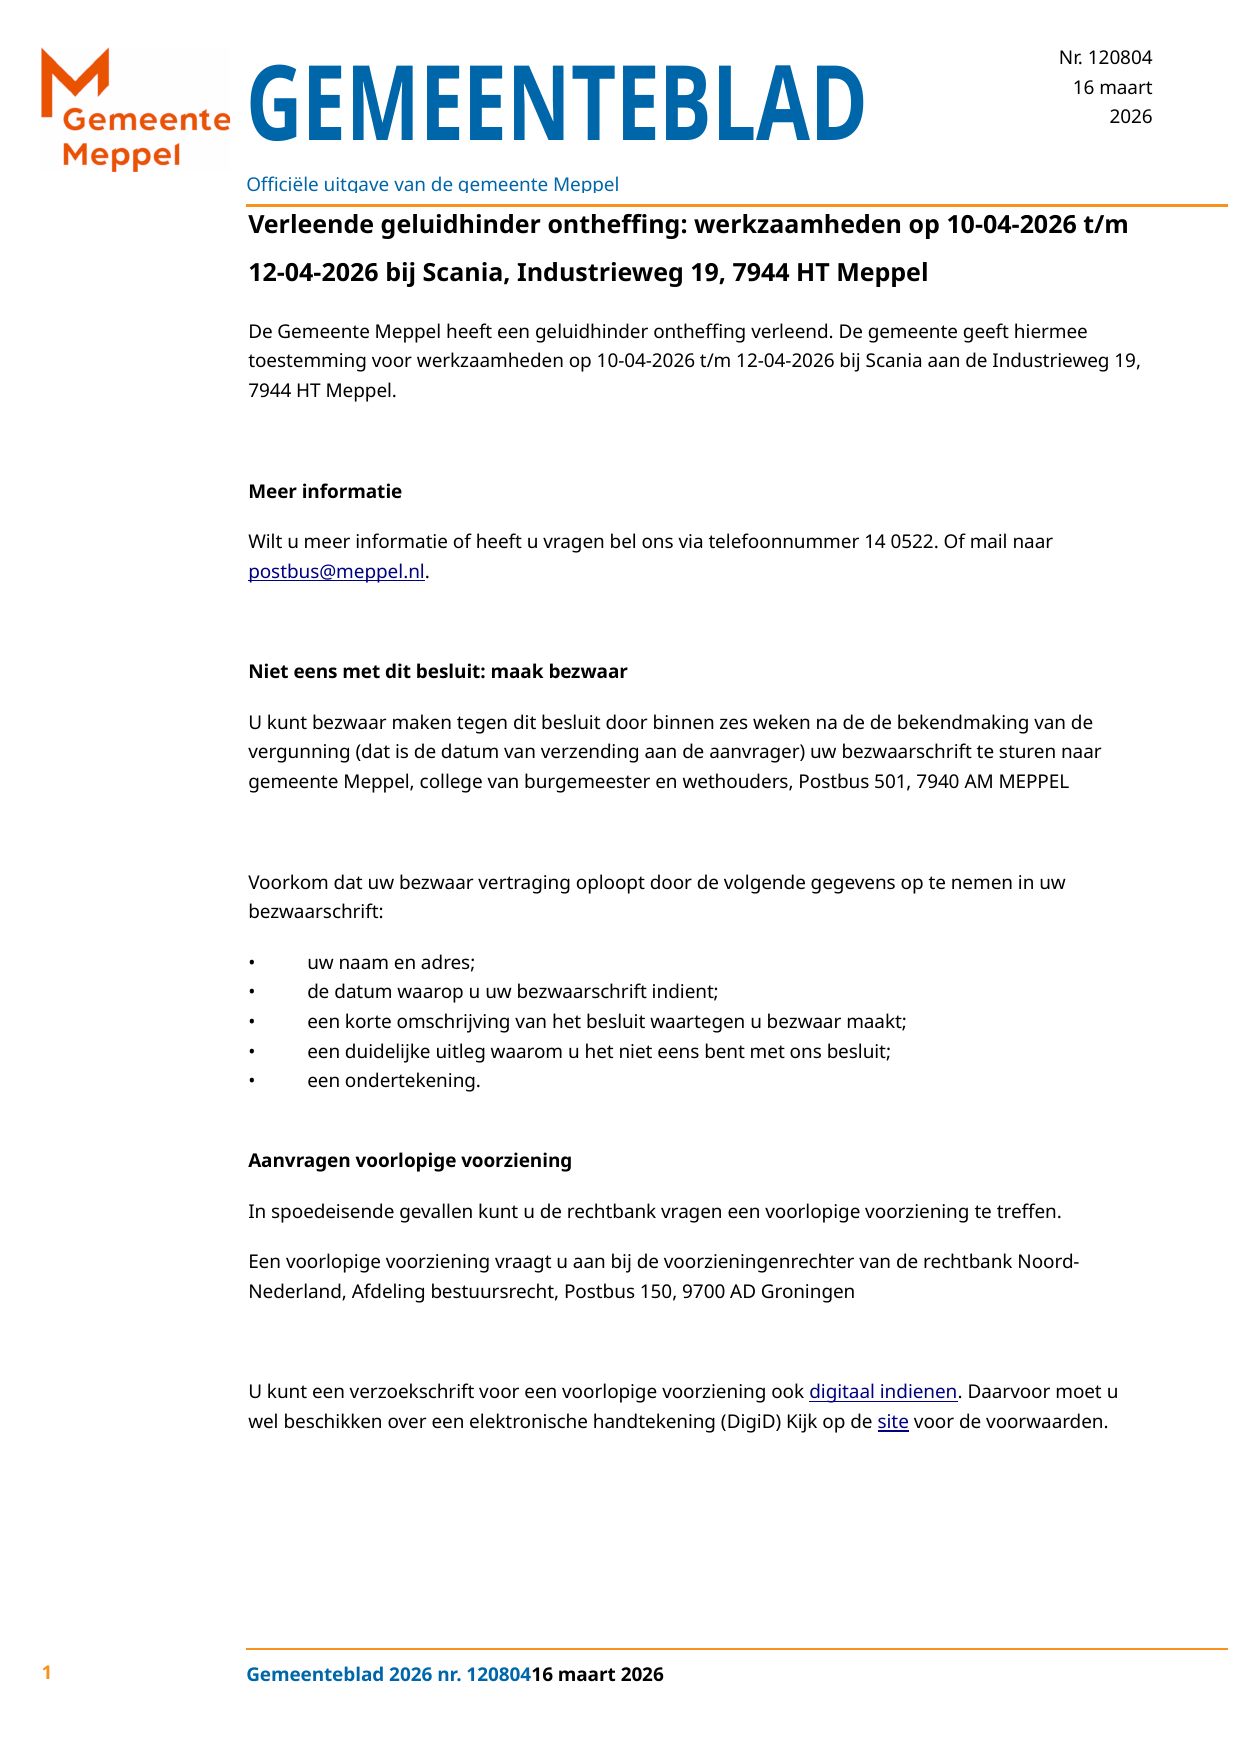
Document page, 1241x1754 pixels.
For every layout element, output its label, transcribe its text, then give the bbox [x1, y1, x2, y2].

text De Gemeente Meppel heeft een geluidhinder ontheffing verleend. De gemeente geeft hiermee toestemming voor werkzaamheden op 10-04-2026 t/m 12-04-2026 bij Scania aan de Industrieweg 19, 7944 HT Meppel. [248, 318, 1152, 403]
text U kunt een verzoekschrift voor een voorlopige voorziening ook digitaal indienen. Daarvoor moet u wel beschikken over een elektronische handtekening (DigiD) Kijk op de site voor de voorwaarden. [248, 1379, 1152, 1434]
text Wilt u meer informatie of heeft u vragen bel ons via telefoonnummer 14 0522. Of mail naar postbus@meppel.nl. [248, 528, 1152, 584]
list de datum waarop u uw bezwaarschrift indient; [248, 979, 1152, 1004]
list uw naam en adres; [248, 949, 1152, 975]
text Niet eens met dit besluit: maak bezwaar [248, 659, 1152, 684]
list een ondertekening. [248, 1067, 1152, 1093]
list een korte omschrijving van het besluit waartegen u bezwaar maakt; [248, 1008, 1152, 1034]
text Een voorlopige voorziening vraagt u aan bij de voorzieningenrechter van de rechtbank Noord-Nederland, Afdeling bestuursrecht, Postbus 150, 9700 AD Groningen [248, 1248, 1152, 1304]
picture [41, 47, 231, 172]
text Aanvragen voorlopige voorziening [248, 1147, 1152, 1173]
text Meer informatie [248, 478, 1152, 504]
text U kunt bezwaar maken tegen dit besluit door binnen zes weken na de de bekendmaking van de vergunning (dat is de datum van verzending aan de aanvrager) uw bezwaarschrift te sturen naar gemeente Meppel, college van burgemeester en wethouders, Postbus 501, 7940 AM MEPPEL [248, 709, 1152, 794]
text Verleende geluidhinder ontheffing: werkzaamheden op 10-04-2026 t/m 12-04-2026 bij Scania, Industrieweg 19, 7944 HT Meppel [248, 207, 1152, 288]
list een duidelijke uitleg waarom u het niet eens bent met ons besluit; [248, 1038, 1152, 1064]
text In spoedeisende gevallen kunt u de rechtbank vragen een voorlopige voorziening te treffen. [248, 1198, 1152, 1224]
text Voorkom dat uw bezwaar vertraging oploopt door de volgende gegevens op te nemen in uw bezwaarschrift: [248, 869, 1152, 924]
